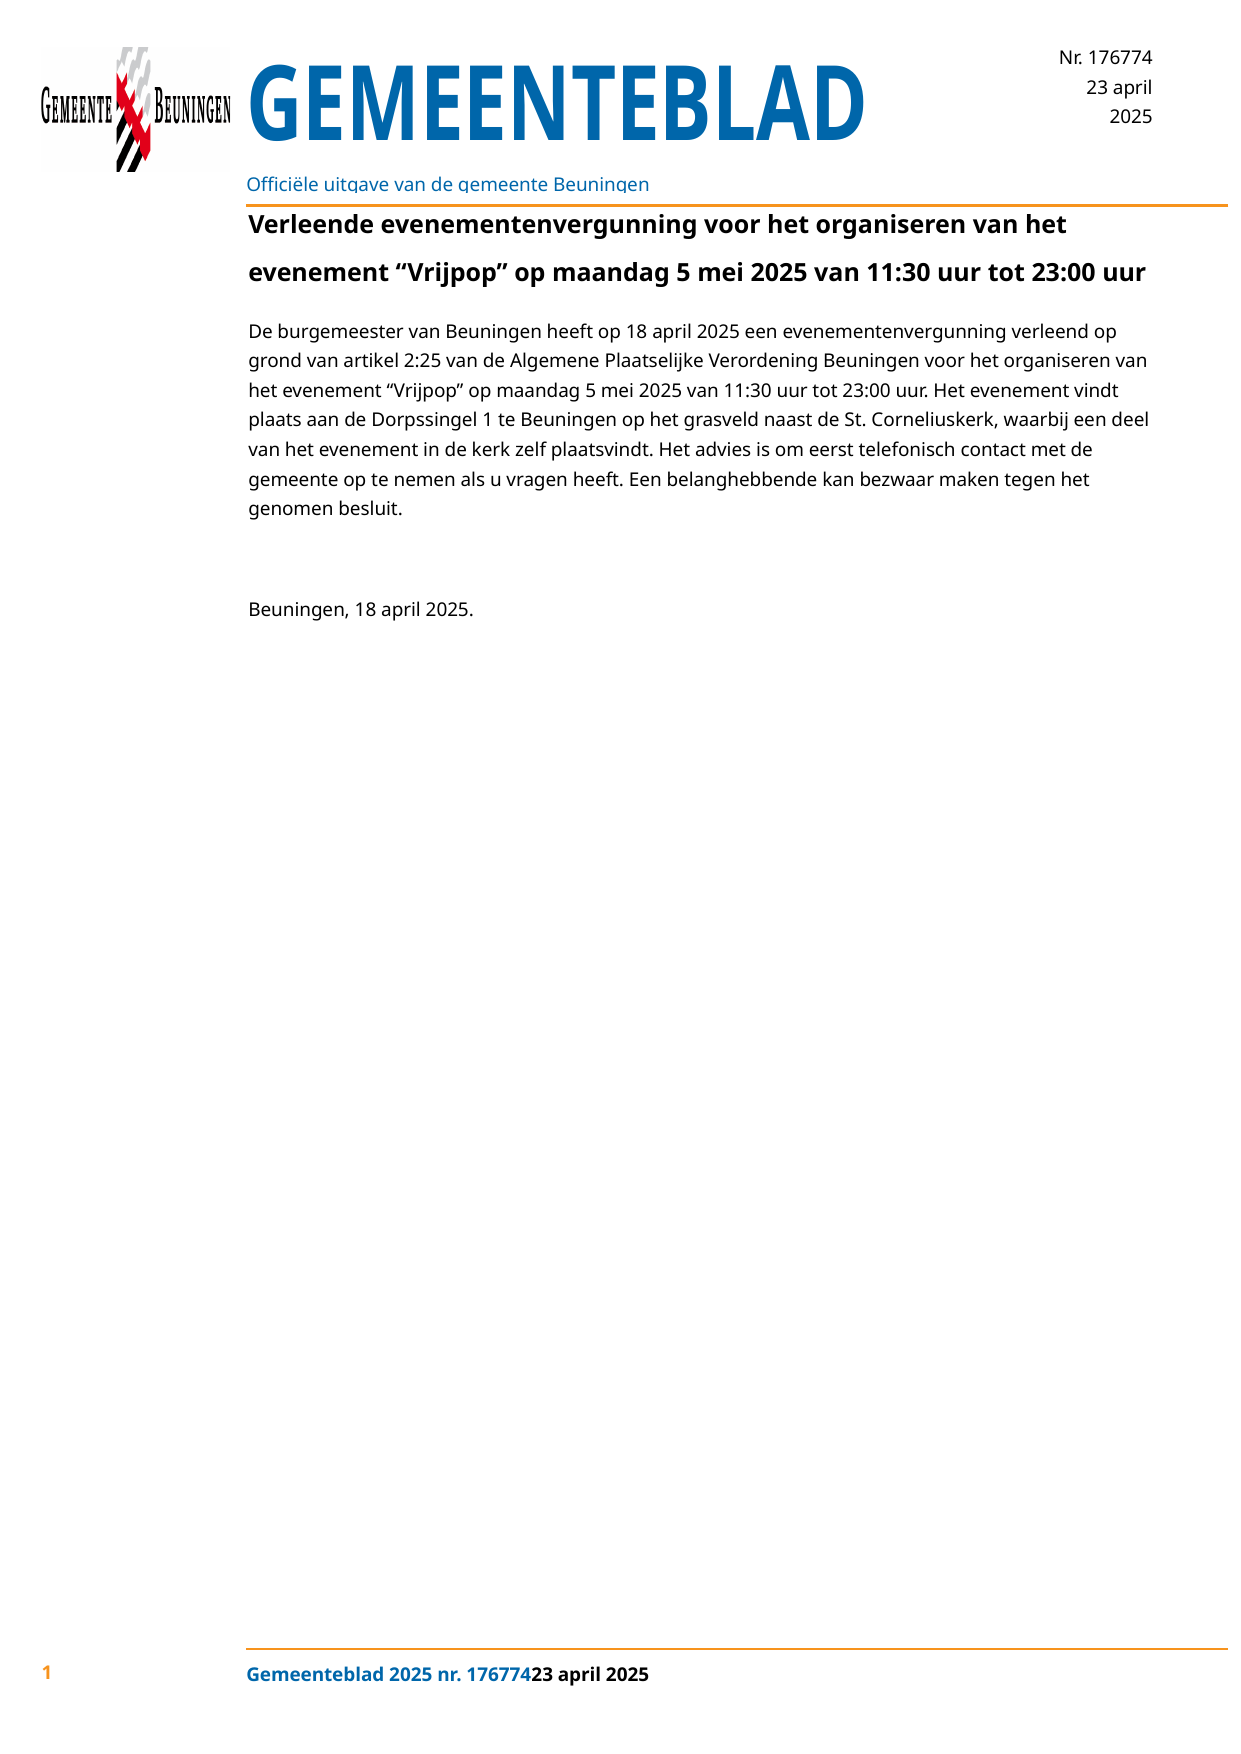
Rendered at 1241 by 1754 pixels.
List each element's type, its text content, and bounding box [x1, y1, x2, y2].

text De burgemeester van Beuningen heeft op 18 april 2025 een evenementenvergunning verleend op grond van artikel 2:25 van de Algemene Plaatselijke Verordening Beuningen voor het organiseren van het evenement “Vrijpop” op maandag 5 mei 2025 van 11:30 uur tot 23:00 uur. Het evenement vindt plaats aan de Dorpssingel 1 te Beuningen op het grasveld naast de St. Corneliuskerk, waarbij een deel van het evenement in de kerk zelf plaatsvindt. Het advies is om eerst telefonisch contact met de gemeente op te nemen als u vragen heeft. Een belanghebbende kan bezwaar maken tegen het genomen besluit. [248, 318, 1152, 521]
text Beuningen, 18 april 2025. [248, 596, 1152, 622]
text Verleende evenementenvergunning voor het organiseren van het evenement “Vrijpop” op maandag 5 mei 2025 van 11:30 uur tot 23:00 uur [248, 207, 1152, 288]
picture [41, 47, 231, 172]
